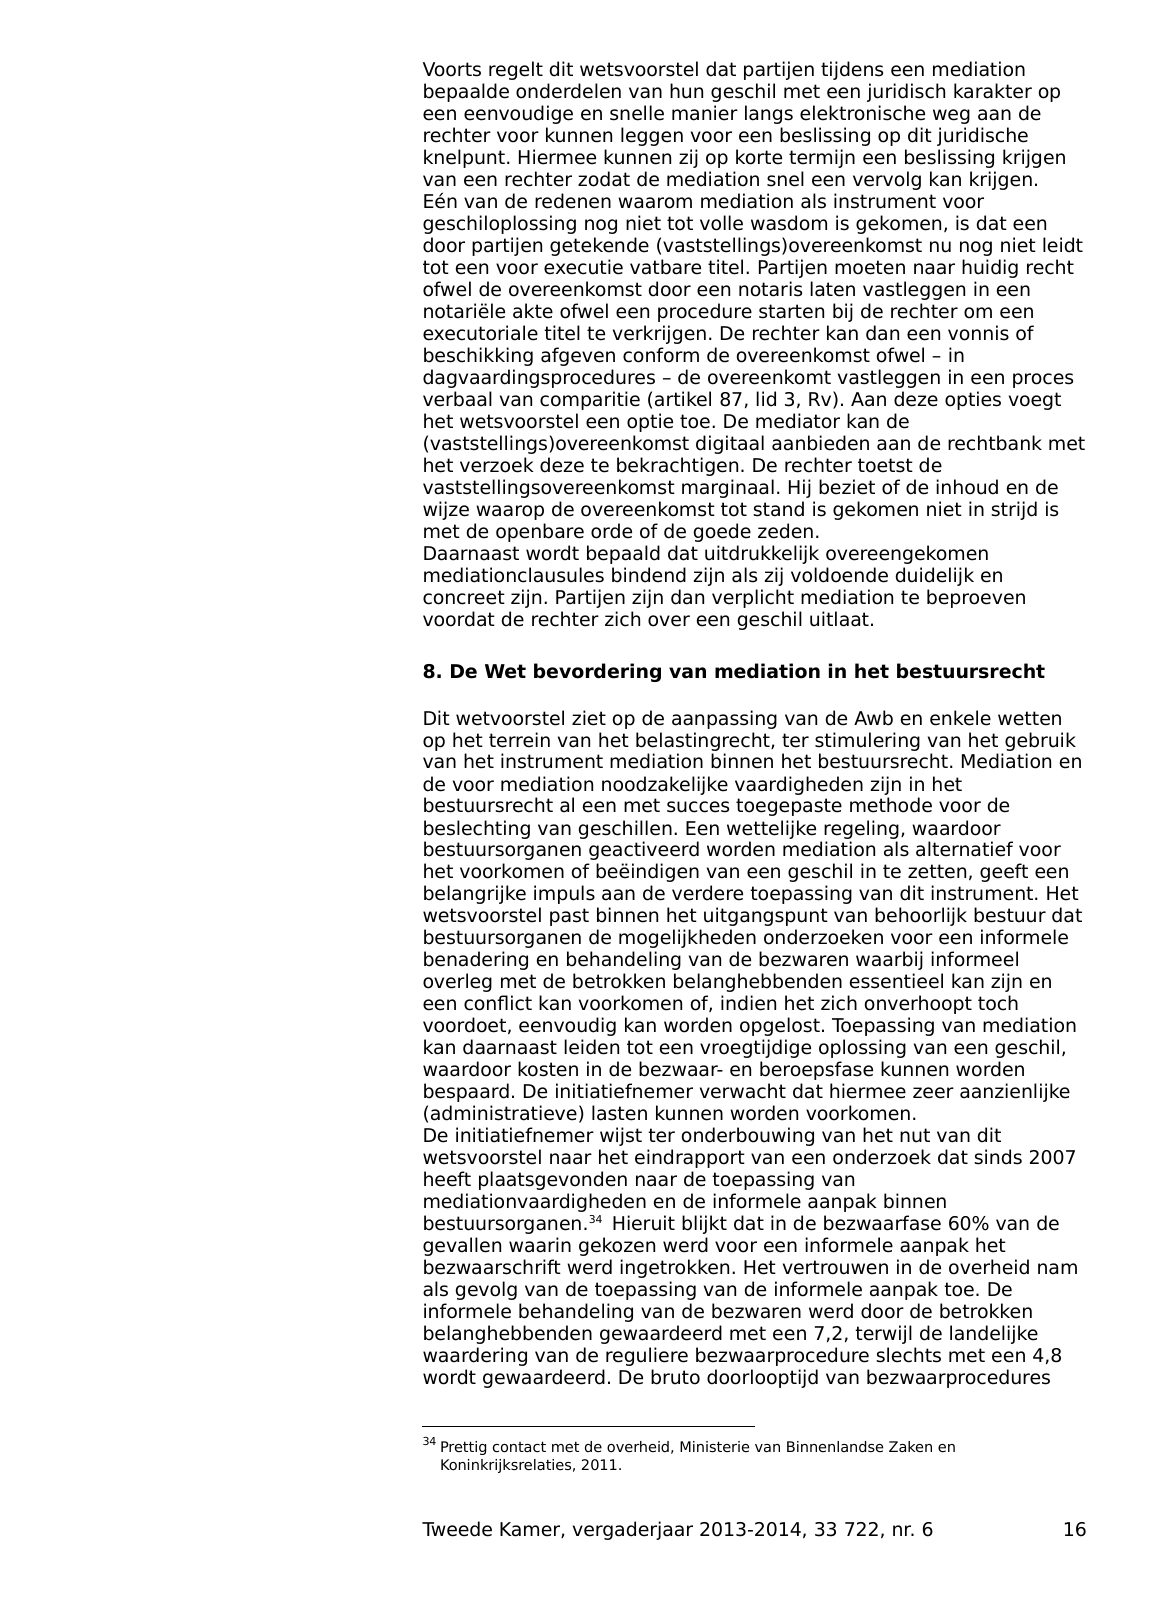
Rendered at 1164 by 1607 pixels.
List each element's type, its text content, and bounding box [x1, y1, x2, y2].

subtitle 8. De Wet bevordering van mediation in het bestuursrecht [422, 661, 1087, 682]
text Eén van de redenen waarom mediation als instrument voor geschiloplossing nog niet tot volle wasdom is gekomen, is dat een door partijen getekende (vaststellings)overeenkomst nu nog niet leidt tot een voor executie vatbare titel. Partijen moeten naar huidig recht ofwel de overeenkomst door een notaris laten vastleggen in een notariële akte ofwel een procedure starten bij de rechter om een executoriale titel te verkrijgen. De rechter kan dan een vonnis of beschikking afgeven conform de overeenkomst ofwel – in dagvaardingsprocedures – de overeenkomt vastleggen in een proces verbaal van comparitie (artikel 87, lid 3, Rv). Aan deze opties voegt het wetsvoorstel een optie toe. De mediator kan de (vaststellings)overeenkomst digitaal aanbieden aan de rechtbank met het verzoek deze te bekrachtigen. De rechter toetst de vaststellingsovereenkomst marginaal. Hij beziet of de inhoud en de wijze waarop de overeenkomst tot stand is gekomen niet in strijd is met de openbare orde of de goede zeden. [422, 191, 1087, 543]
text Voorts regelt dit wetsvoorstel dat partijen tijdens een mediation bepaalde onderdelen van hun geschil met een juridisch karakter op een eenvoudige en snelle manier langs elektronische weg aan de rechter voor kunnen leggen voor een beslissing op dit juridische knelpunt. Hiermee kunnen zij op korte termijn een beslissing krijgen van een rechter zodat de mediation snel een vervolg kan krijgen. [422, 59, 1087, 191]
text Prettig contact met de overheid, Ministerie van Binnenlandse Zaken en Koninkrijksrelaties, 2011. [422, 1435, 1087, 1474]
text Dit wetvoorstel ziet op de aanpassing van de Awb en enkele wetten op het terrein van het belastingrecht, ter stimulering van het gebruik van het instrument mediation binnen het bestuursrecht. Mediation en de voor mediation noodzakelijke vaardigheden zijn in het bestuursrecht al een met succes toegepaste methode voor de beslechting van geschillen. Een wettelijke regeling, waardoor bestuursorganen geactiveerd worden mediation als alternatief voor het voorkomen of beëindigen van een geschil in te zetten, geeft een belangrijke impuls aan de verdere toepassing van dit instrument. Het wetsvoorstel past binnen het uitgangspunt van behoorlijk bestuur dat bestuursorganen de mogelijkheden onderzoeken voor een informele benadering en behandeling van de bezwaren waarbij informeel overleg met de betrokken belanghebbenden essentieel kan zijn en een conflict kan voorkomen of, indien het zich onverhoopt toch voordoet, eenvoudig kan worden opgelost. Toepassing van mediation kan daarnaast leiden tot een vroegtijdige oplossing van een geschil, waardoor kosten in de bezwaar- en beroepsfase kunnen worden bespaard. De initiatiefnemer verwacht dat hiermee zeer aanzienlijke (administratieve) lasten kunnen worden voorkomen. [422, 707, 1087, 1125]
text De initiatiefnemer wijst ter onderbouwing van het nut van dit wetsvoorstel naar het eindrapport van een onderzoek dat sinds 2007 heeft plaatsgevonden naar de toepassing van mediationvaardigheden en de informele aanpak binnen bestuursorganen. Hieruit blijkt dat in de bezwaarfase 60% van de gevallen waarin gekozen werd voor een informele aanpak het bezwaarschrift werd ingetrokken. Het vertrouwen in de overheid nam als gevolg van de toepassing van de informele aanpak toe. De informele behandeling van de bezwaren werd door de betrokken belanghebbenden gewaardeerd met een 7,2, terwijl de landelijke waardering van de reguliere bezwaarprocedure slechts met een 4,8 wordt gewaardeerd. De bruto doorlooptijd van bezwaarprocedures [422, 1125, 1087, 1389]
text Daarnaast wordt bepaald dat uitdrukkelijk overeengekomen mediationclausules bindend zijn als zij voldoende duidelijk en concreet zijn. Partijen zijn dan verplicht mediation te beproeven voordat de rechter zich over een geschil uitlaat. [422, 543, 1087, 631]
